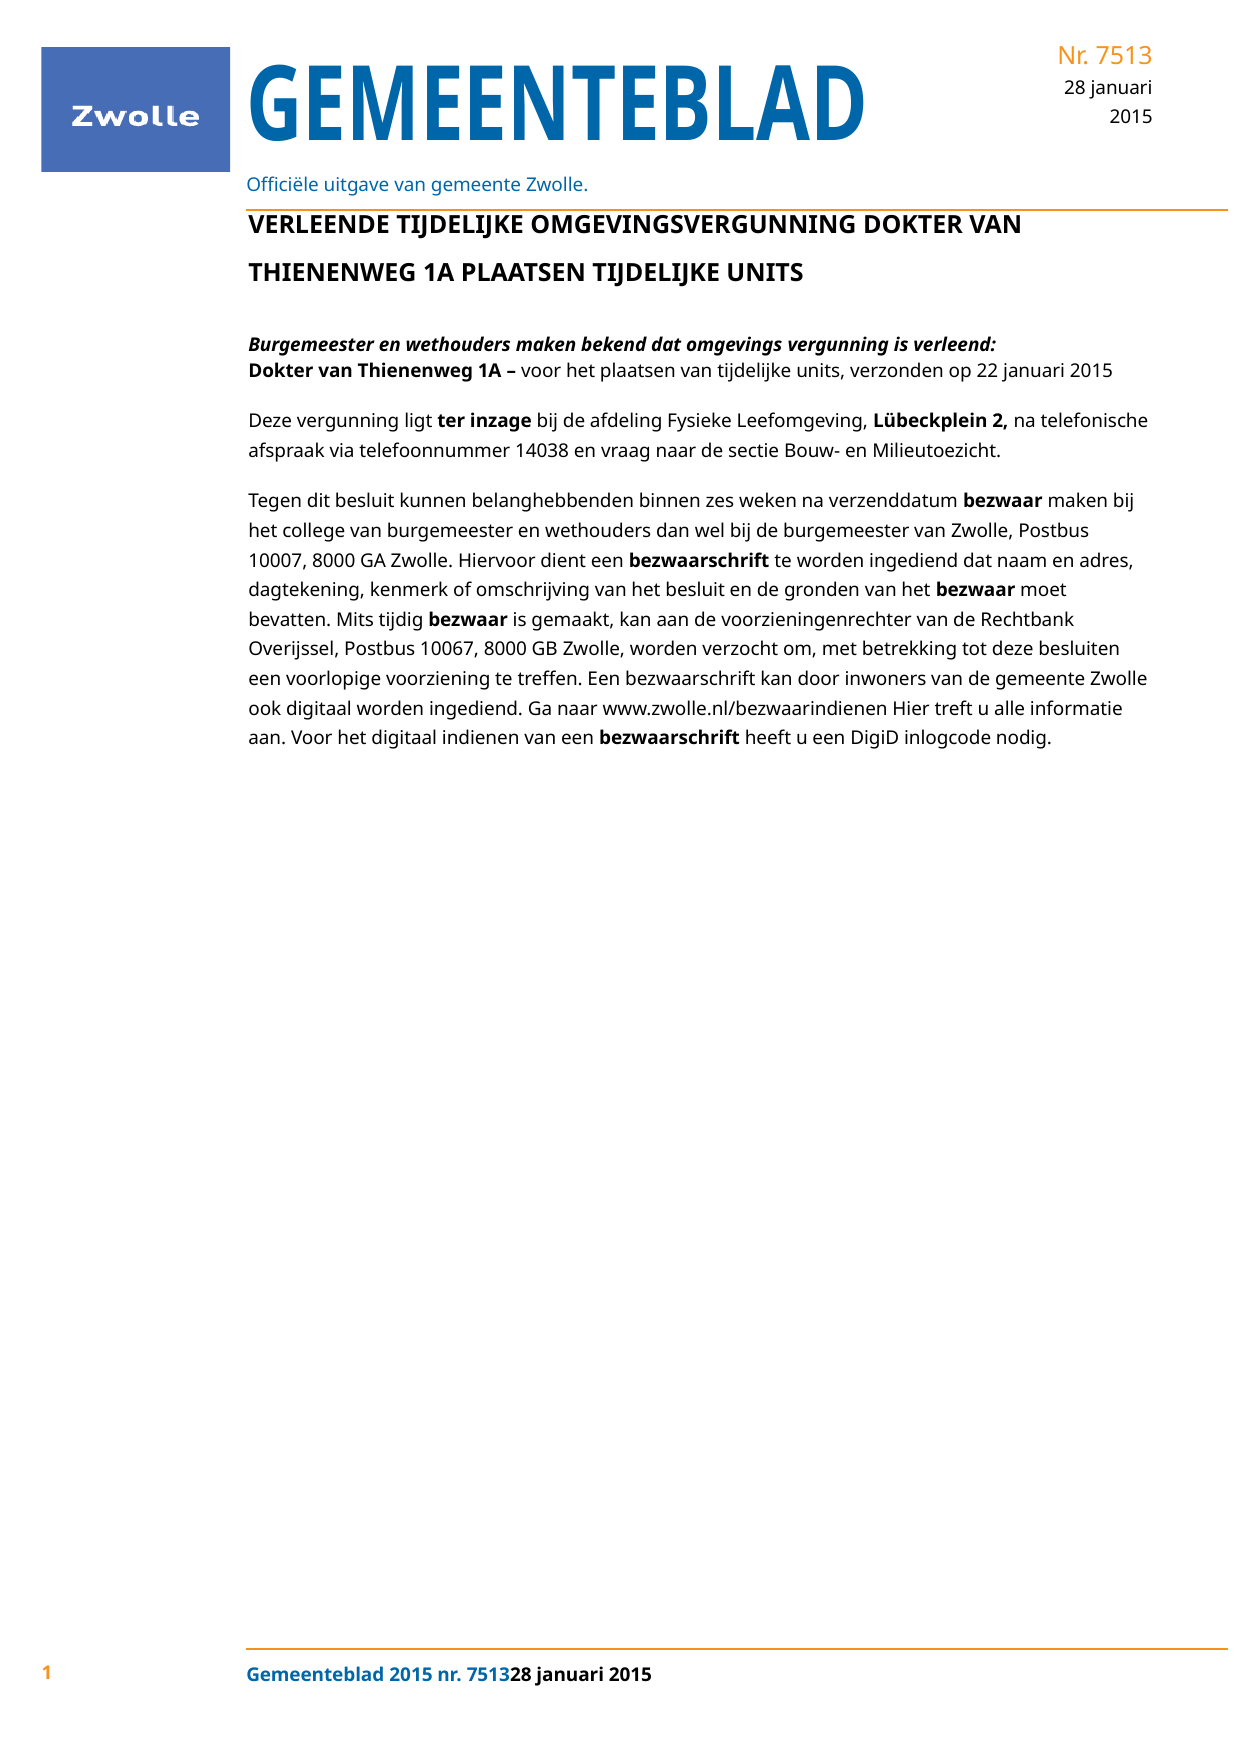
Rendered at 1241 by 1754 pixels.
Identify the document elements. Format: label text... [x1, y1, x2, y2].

text Burgemeester en wethouders maken bekend dat omgevings vergunning is verleend: [248, 331, 1152, 357]
text VERLEENDE TIJDELIJKE OMGEVINGSVERGUNNING DOKTER VAN THIENENWEG 1A PLAATSEN TIJDELIJKE UNITS [248, 211, 1152, 288]
picture [41, 47, 231, 172]
text Dokter van Thienenweg 1A – voor het plaatsen van tijdelijke units, verzonden op 22 januari 2015 [248, 357, 1152, 383]
text Deze vergunning ligt ter inzage bij de afdeling Fysieke Leefomgeving, Lübeckplein 2, na telefonische afspraak via telefoonnummer 14038 en vraag naar de sectie Bouw- en Milieutoezicht. [248, 408, 1152, 463]
text Tegen dit besluit kunnen belanghebbenden binnen zes weken na verzenddatum bezwaar maken bij het college van burgemeester en wethouders dan wel bij de burgemeester van Zwolle, Postbus 10007, 8000 GA Zwolle. Hiervoor dient een bezwaarschrift te worden ingediend dat naam en adres, dagtekening, kenmerk of omschrijving van het besluit en de gronden van het bezwaar moet bevatten. Mits tijdig bezwaar is gemaakt, kan aan de voorzieningenrechter van de Rechtbank Overijssel, Postbus 10067, 8000 GB Zwolle, worden verzocht om, met betrekking tot deze besluiten een voorlopige voorziening te treffen. Een bezwaarschrift kan door inwoners van de gemeente Zwolle ook digitaal worden ingediend. Ga naar www.zwolle.nl/bezwaarindienen Hier treft u alle informatie aan. Voor het digitaal indienen van een bezwaarschrift heeft u een DigiD inlogcode nodig. [248, 488, 1152, 750]
